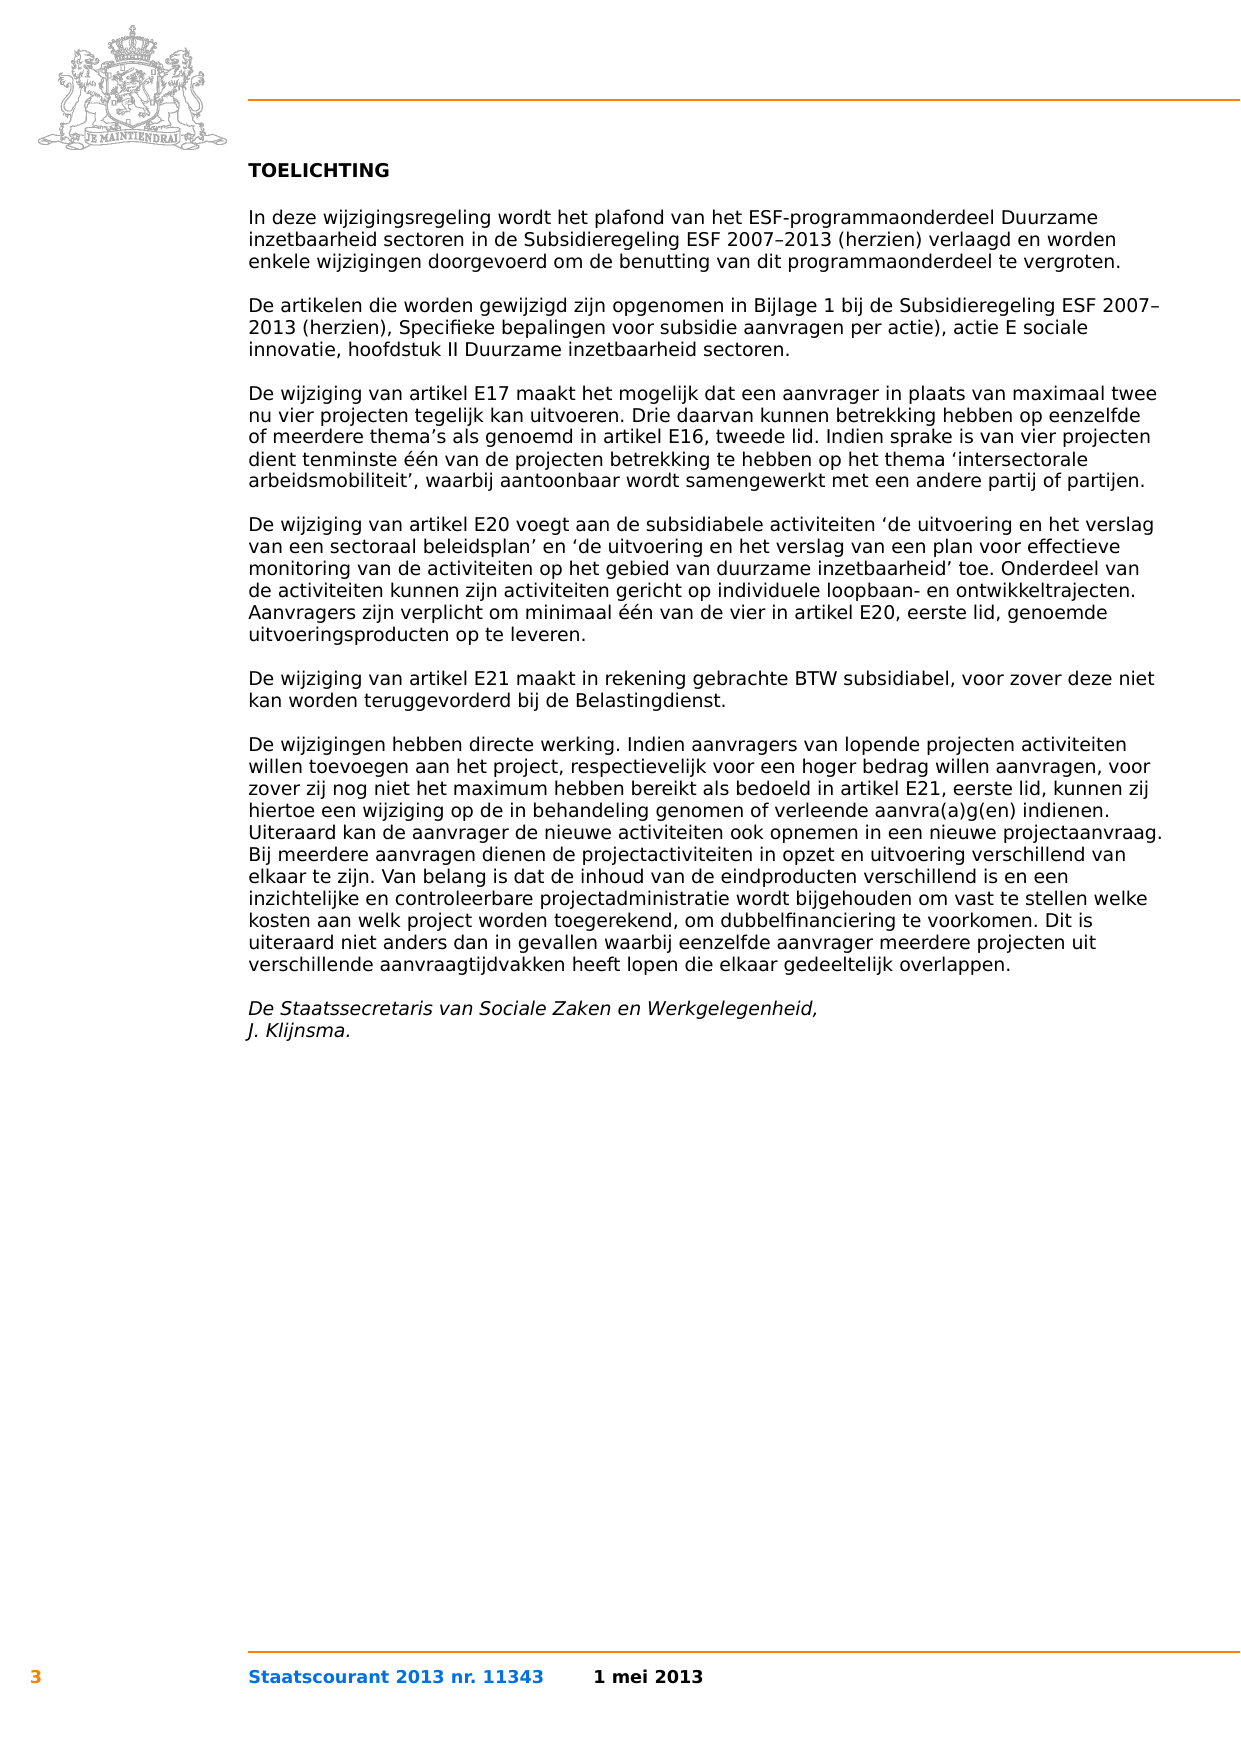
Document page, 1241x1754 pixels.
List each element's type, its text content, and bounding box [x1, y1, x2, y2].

text De wijziging van artikel E17 maakt het mogelijk dat een aanvrager in plaats van maximaal twee nu vier projecten tegelijk kan uitvoeren. Drie daarvan kunnen betrekking hebben op eenzelfde of meerdere thema’s als genoemd in artikel E16, tweede lid. Indien sprake is van vier projecten dient tenminste één van de projecten betrekking te hebben op het thema ‘intersectorale arbeidsmobiliteit’, waarbij aantoonbaar wordt samengewerkt met een andere partij of partijen. [248, 382, 1163, 492]
subtitle TOELICHTING [248, 160, 1163, 182]
text In deze wijzigingsregeling wordt het plafond van het ESF-programmaonderdeel Duurzame inzetbaarheid sectoren in de Subsidieregeling ESF 2007–2013 (herzien) verlaagd en worden enkele wijzigingen doorgevoerd om de benutting van dit programmaonderdeel te vergroten. [248, 207, 1163, 273]
text De artikelen die worden gewijzigd zijn opgenomen in Bijlage 1 bij de Subsidieregeling ESF 2007–2013 (herzien), Specifieke bepalingen voor subsidie aanvragen per actie), actie E sociale innovatie, hoofdstuk II Duurzame inzetbaarheid sectoren. [248, 295, 1163, 361]
text De Staatssecretaris van Sociale Zaken en Werkgelegenheid, J. Klijnsma. [248, 997, 1163, 1041]
picture [38, 25, 227, 150]
text De wijzigingen hebben directe werking. Indien aanvragers van lopende projecten activiteiten willen toevoegen aan het project, respectievelijk voor een hoger bedrag willen aanvragen, voor zover zij nog niet het maximum hebben bereikt als bedoeld in artikel E21, eerste lid, kunnen zij hiertoe een wijziging op de in behandeling genomen of verleende aanvra(a)g(en) indienen. Uiteraard kan de aanvrager de nieuwe activiteiten ook opnemen in een nieuwe projectaanvraag. Bij meerdere aanvragen dienen de projectactiviteiten in opzet en uitvoering verschillend van elkaar te zijn. Van belang is dat de inhoud van de eindproducten verschillend is en een inzichtelijke en controleerbare projectadministratie wordt bijgehouden om vast te stellen welke kosten aan welk project worden toegerekend, om dubbelfinanciering te voorkomen. Dit is uiteraard niet anders dan in gevallen waarbij eenzelfde aanvrager meerdere projecten uit verschillende aanvraagtijdvakken heeft lopen die elkaar gedeeltelijk overlappen. [248, 734, 1163, 976]
text De wijziging van artikel E21 maakt in rekening gebrachte BTW subsidiabel, voor zover deze niet kan worden teruggevorderd bij de Belastingdienst. [248, 668, 1163, 712]
text De wijziging van artikel E20 voegt aan de subsidiabele activiteiten ‘de uitvoering en het verslag van een sectoraal beleidsplan’ en ‘de uitvoering en het verslag van een plan voor effectieve monitoring van de activiteiten op het gebied van duurzame inzetbaarheid’ toe. Onderdeel van de activiteiten kunnen zijn activiteiten gericht op individuele loopbaan- en ontwikkeltrajecten. Aanvragers zijn verplicht om minimaal één van de vier in artikel E20, eerste lid, genoemde uitvoeringsproducten op te leveren. [248, 514, 1163, 646]
